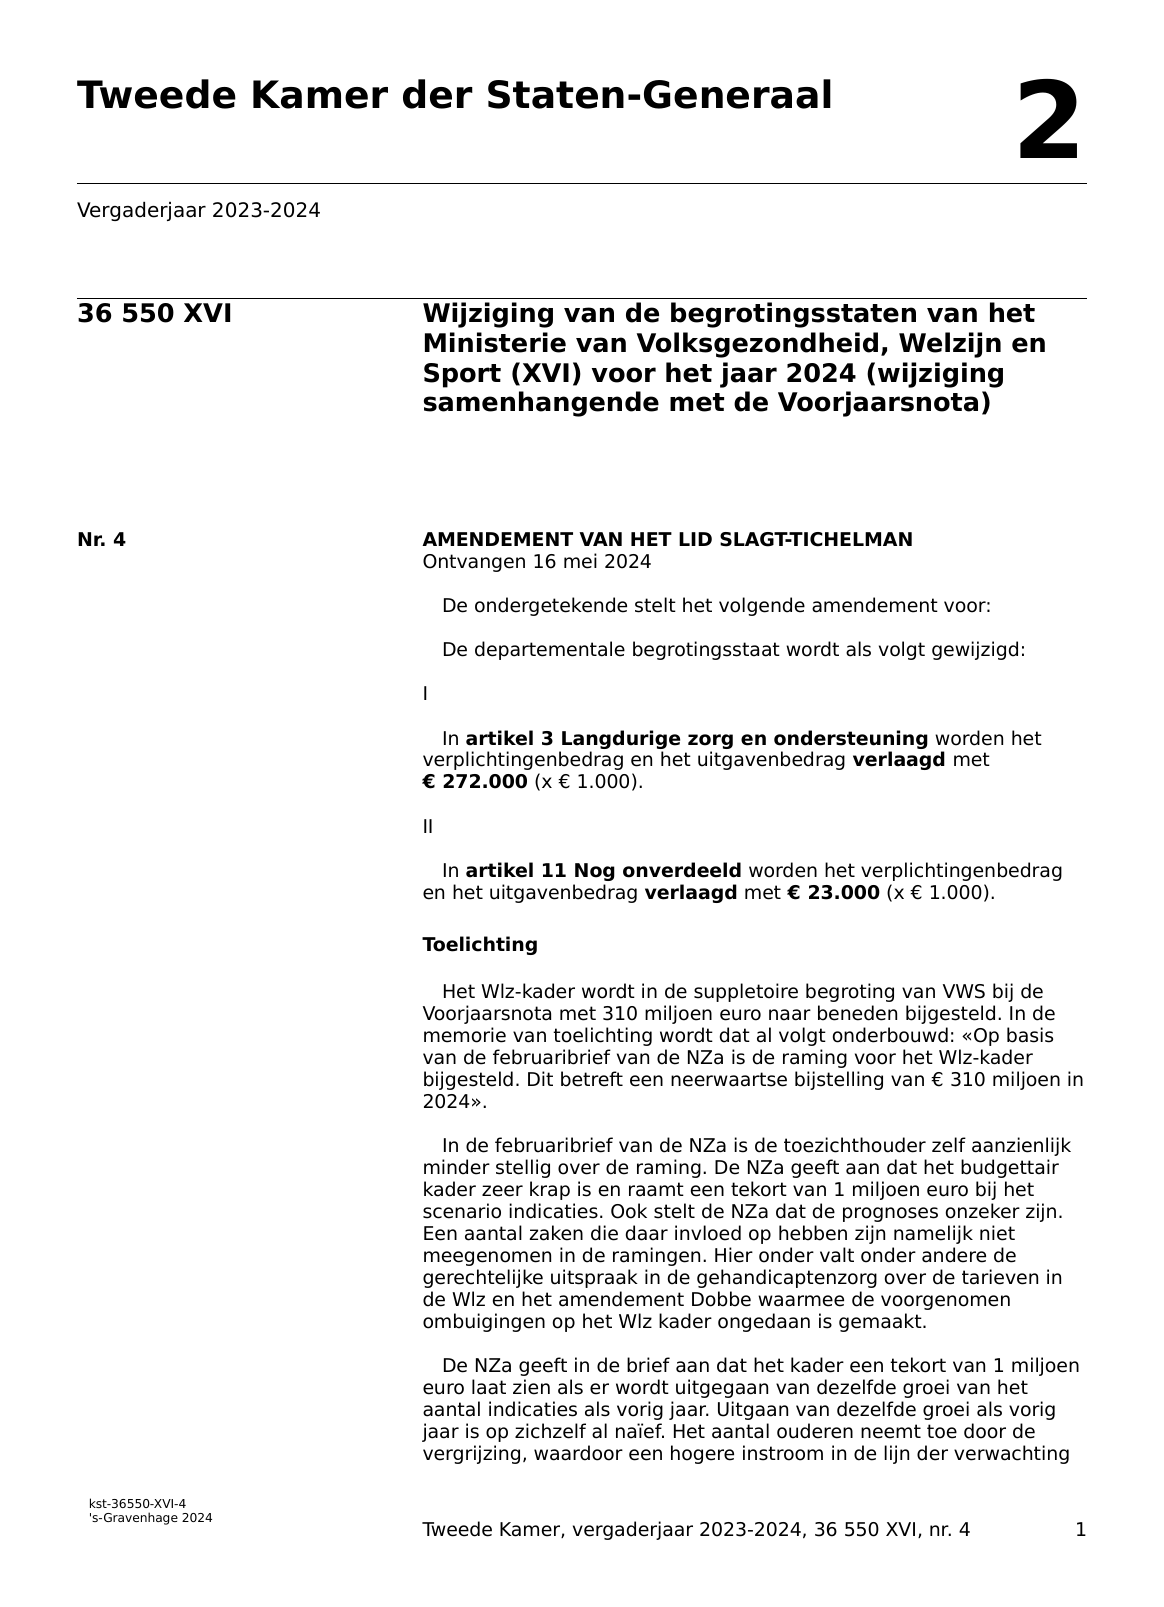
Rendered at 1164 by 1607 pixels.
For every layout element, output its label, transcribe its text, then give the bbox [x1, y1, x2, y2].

text De departementale begrotingsstaat wordt als volgt gewijzigd: [422, 639, 1087, 661]
text De NZa geeft in de brief aan dat het kader een tekort van 1 miljoen euro laat zien als er wordt uitgegaan van dezelfde groei van het aantal indicaties als vorig jaar. Uitgaan van dezelfde groei als vorig jaar is op zichzelf al naïef. Het aantal ouderen neemt toe door de vergrijzing, waardoor een hogere instroom in de lijn der verwachting [422, 1355, 1087, 1464]
table_header 2 [886, 59, 1087, 183]
text De ondergetekende stelt het volgende amendement voor: [422, 595, 1087, 617]
text Ontvangen 16 mei 2024 [422, 551, 1087, 573]
table_cell Vergaderjaar 2023-2024 [77, 184, 1087, 298]
subtitle Nr. 4 AMENDEMENT VAN HET LID SLAGT-TICHELMAN [77, 529, 1087, 551]
text In artikel 3 Langdurige zorg en ondersteuning worden het verplichtingenbedrag en het uitgavenbedrag verlaagd met € 272.000 (x € 1.000). [422, 727, 1087, 793]
table_header Tweede Kamer der Staten-Generaal [77, 59, 886, 183]
text In artikel 11 Nog onverdeeld worden het verplichtingenbedrag en het uitgavenbedrag verlaagd met € 23.000 (x € 1.000). [422, 860, 1087, 904]
text I [422, 683, 1087, 705]
text II [422, 816, 1087, 837]
text 's-Gravenhage 2024 [88, 1511, 323, 1525]
text kst-36550-XVI-4 [88, 1497, 323, 1511]
subtitle Toelichting [422, 934, 1087, 956]
text Het Wlz-kader wordt in de suppletoire begroting van VWS bij de Voorjaarsnota met 310 miljoen euro naar beneden bijgesteld. In de memorie van toelichting wordt dat al volgt onderbouwd: «Op basis van de februaribrief van de NZa is de raming voor het Wlz-kader bijgesteld. Dit betreft een neerwaartse bijstelling van € 310 miljoen in 2024». [422, 981, 1087, 1112]
text In de februaribrief van de NZa is de toezichthouder zelf aanzienlijk minder stellig over de raming. De NZa geeft aan dat het budgettair kader zeer krap is en raamt een tekort van 1 miljoen euro bij het scenario indicaties. Ook stelt de NZa dat de prognoses onzeker zijn. Een aantal zaken die daar invloed op hebben zijn namelijk niet meegenomen in de ramingen. Hier onder valt onder andere de gerechtelijke uitspraak in de gehandicaptenzorg over de tarieven in de Wlz en het amendement Dobbe waarmee de voorgenomen ombuigingen op het Wlz kader ongedaan is gemaakt. [422, 1135, 1087, 1332]
subtitle 36 550 XVI Wijziging van de begrotingsstaten van het Ministerie van Volksgezondheid, Welzijn en Sport (XVI) voor het jaar 2024 (wijziging samenhangende met de Voorjaarsnota) [77, 299, 1087, 418]
